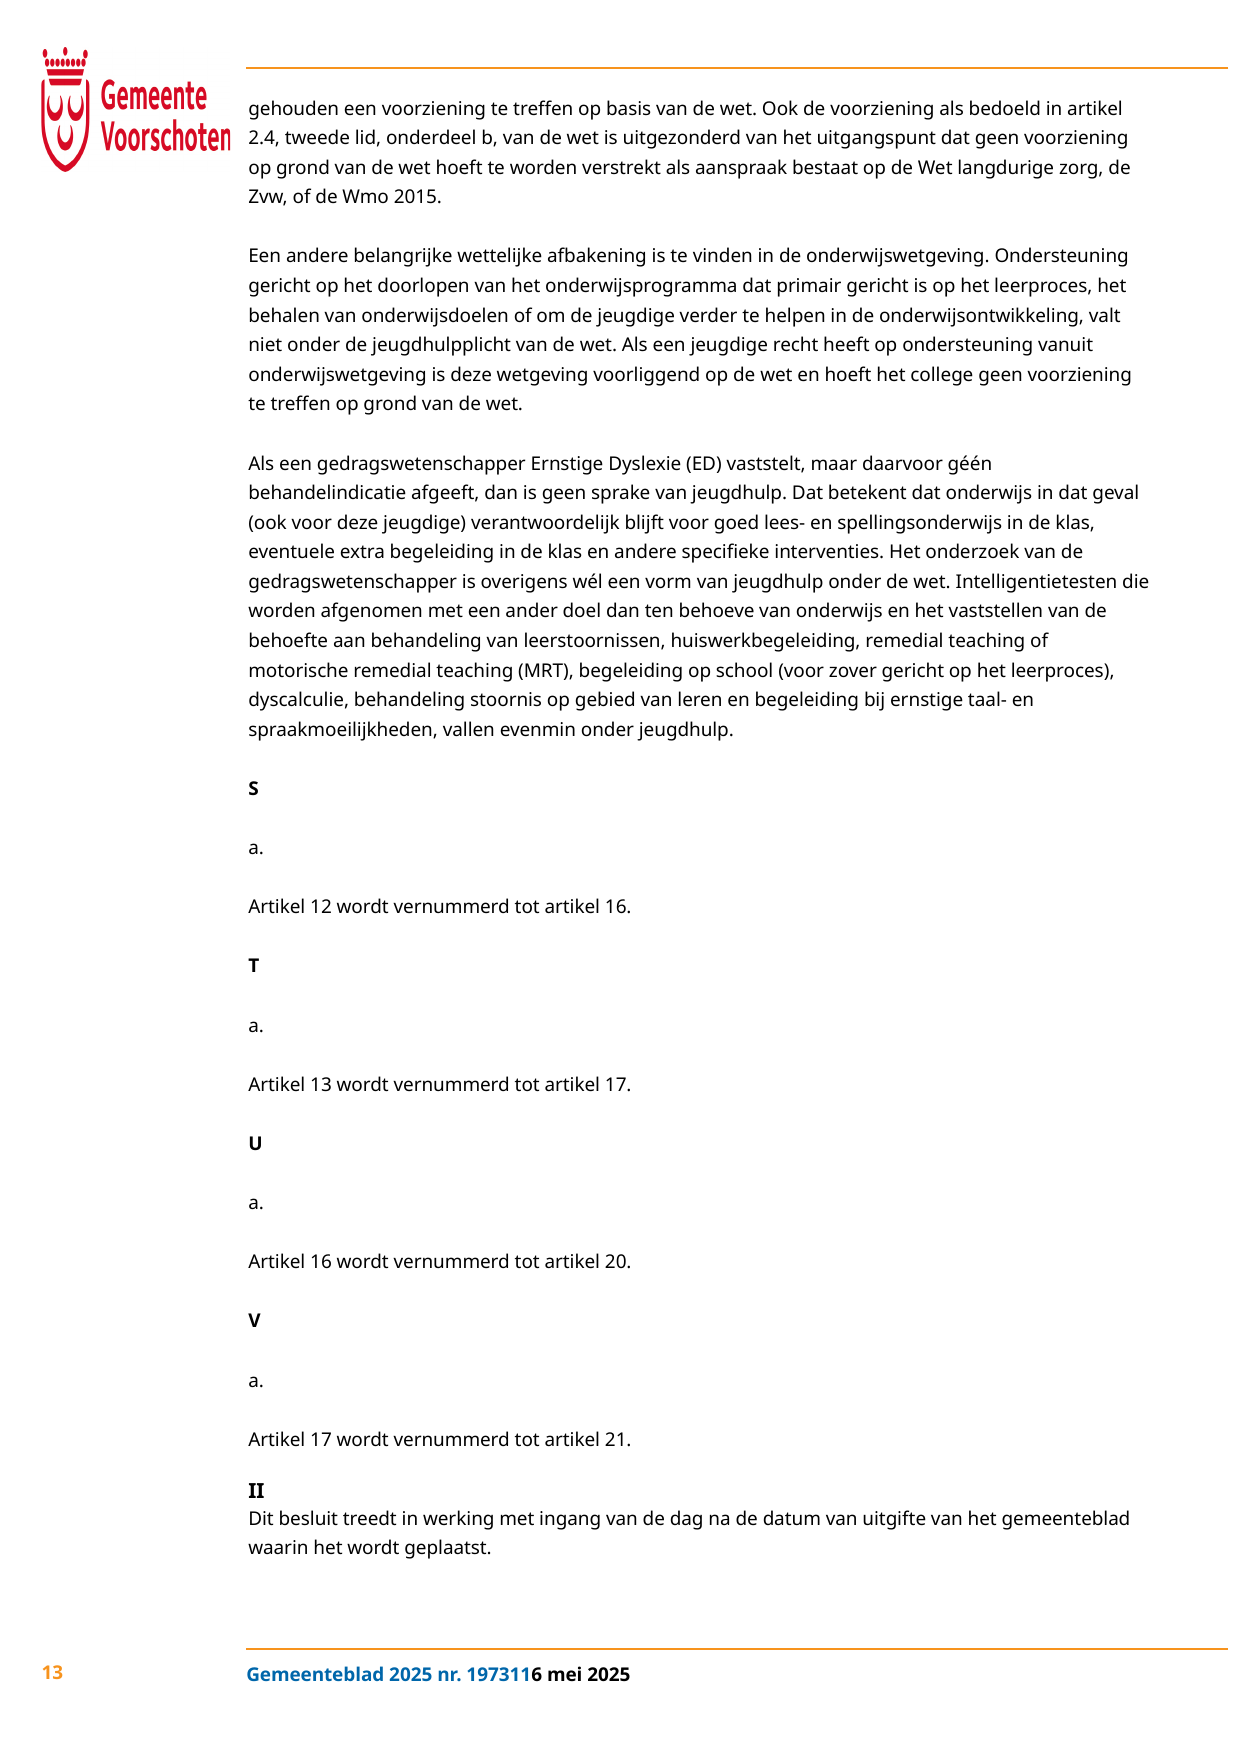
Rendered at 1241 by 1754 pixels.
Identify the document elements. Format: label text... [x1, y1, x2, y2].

text Artikel 12 wordt vernummerd tot artikel 16. [248, 893, 1152, 919]
text S [248, 775, 1152, 801]
text T [248, 953, 1152, 978]
text Artikel 13 wordt vernummerd tot artikel 17. [248, 1071, 1152, 1097]
text a. [248, 834, 1152, 860]
picture [41, 47, 231, 172]
text Artikel 16 wordt vernummerd tot artikel 20. [248, 1248, 1152, 1274]
text a. [248, 1012, 1152, 1038]
text U [248, 1130, 1152, 1156]
text Een andere belangrijke wettelijke afbakening is te vinden in de onderwijswetgeving. Ondersteuning gericht op het doorlopen van het onderwijsprogramma dat primair gericht is op het leerproces, het behalen van onderwijsdoelen of om de jeugdige verder te helpen in de onderwijsontwikkeling, valt niet onder de jeugdhulpplicht van de wet. Als een jeugdige recht heeft op ondersteuning vanuit onderwijswetgeving is deze wetgeving voorliggend op de wet en hoeft het college geen voorziening te treffen op grond van de wet. [248, 243, 1152, 416]
text Dit besluit treedt in werking met ingang van de dag na de datum van uitgifte van het gemeenteblad waarin het wordt geplaatst. [248, 1505, 1152, 1560]
text gehouden een voorziening te treffen op basis van de wet. Ook de voorziening als bedoeld in artikel 2.4, tweede lid, onderdeel b, van de wet is uitgezonderd van het uitgangspunt dat geen voorziening op grond van de wet hoeft te worden verstrekt als aanspraak bestaat op de Wet langdurige zorg, de Zvw, of de Wmo 2015. [248, 95, 1152, 209]
text a. [248, 1189, 1152, 1215]
text Als een gedragswetenschapper Ernstige Dyslexie (ED) vaststelt, maar daarvoor géén behandelindicatie afgeeft, dan is geen sprake van jeugdhulp. Dat betekent dat onderwijs in dat geval (ook voor deze jeugdige) verantwoordelijk blijft voor goed lees- en spellingsonderwijs in de klas, eventuele extra begeleiding in de klas en andere specifieke interventies. Het onderzoek van de gedragswetenschapper is overigens wél een vorm van jeugdhulp onder de wet. Intelligentietesten die worden afgenomen met een ander doel dan ten behoeve van onderwijs en het vaststellen van de behoefte aan behandeling van leerstoornissen, huiswerkbegeleiding, remedial teaching of motorische remedial teaching (MRT), begeleiding op school (voor zover gericht op het leerproces), dyscalculie, behandeling stoornis op gebied van leren en begeleiding bij ernstige taal- en spraakmoeilijkheden, vallen evenmin onder jeugdhulp. [248, 450, 1152, 742]
text V [248, 1308, 1152, 1333]
text Artikel 17 wordt vernummerd tot artikel 21. [248, 1426, 1152, 1452]
text a. [248, 1367, 1152, 1393]
text II [248, 1476, 1152, 1505]
